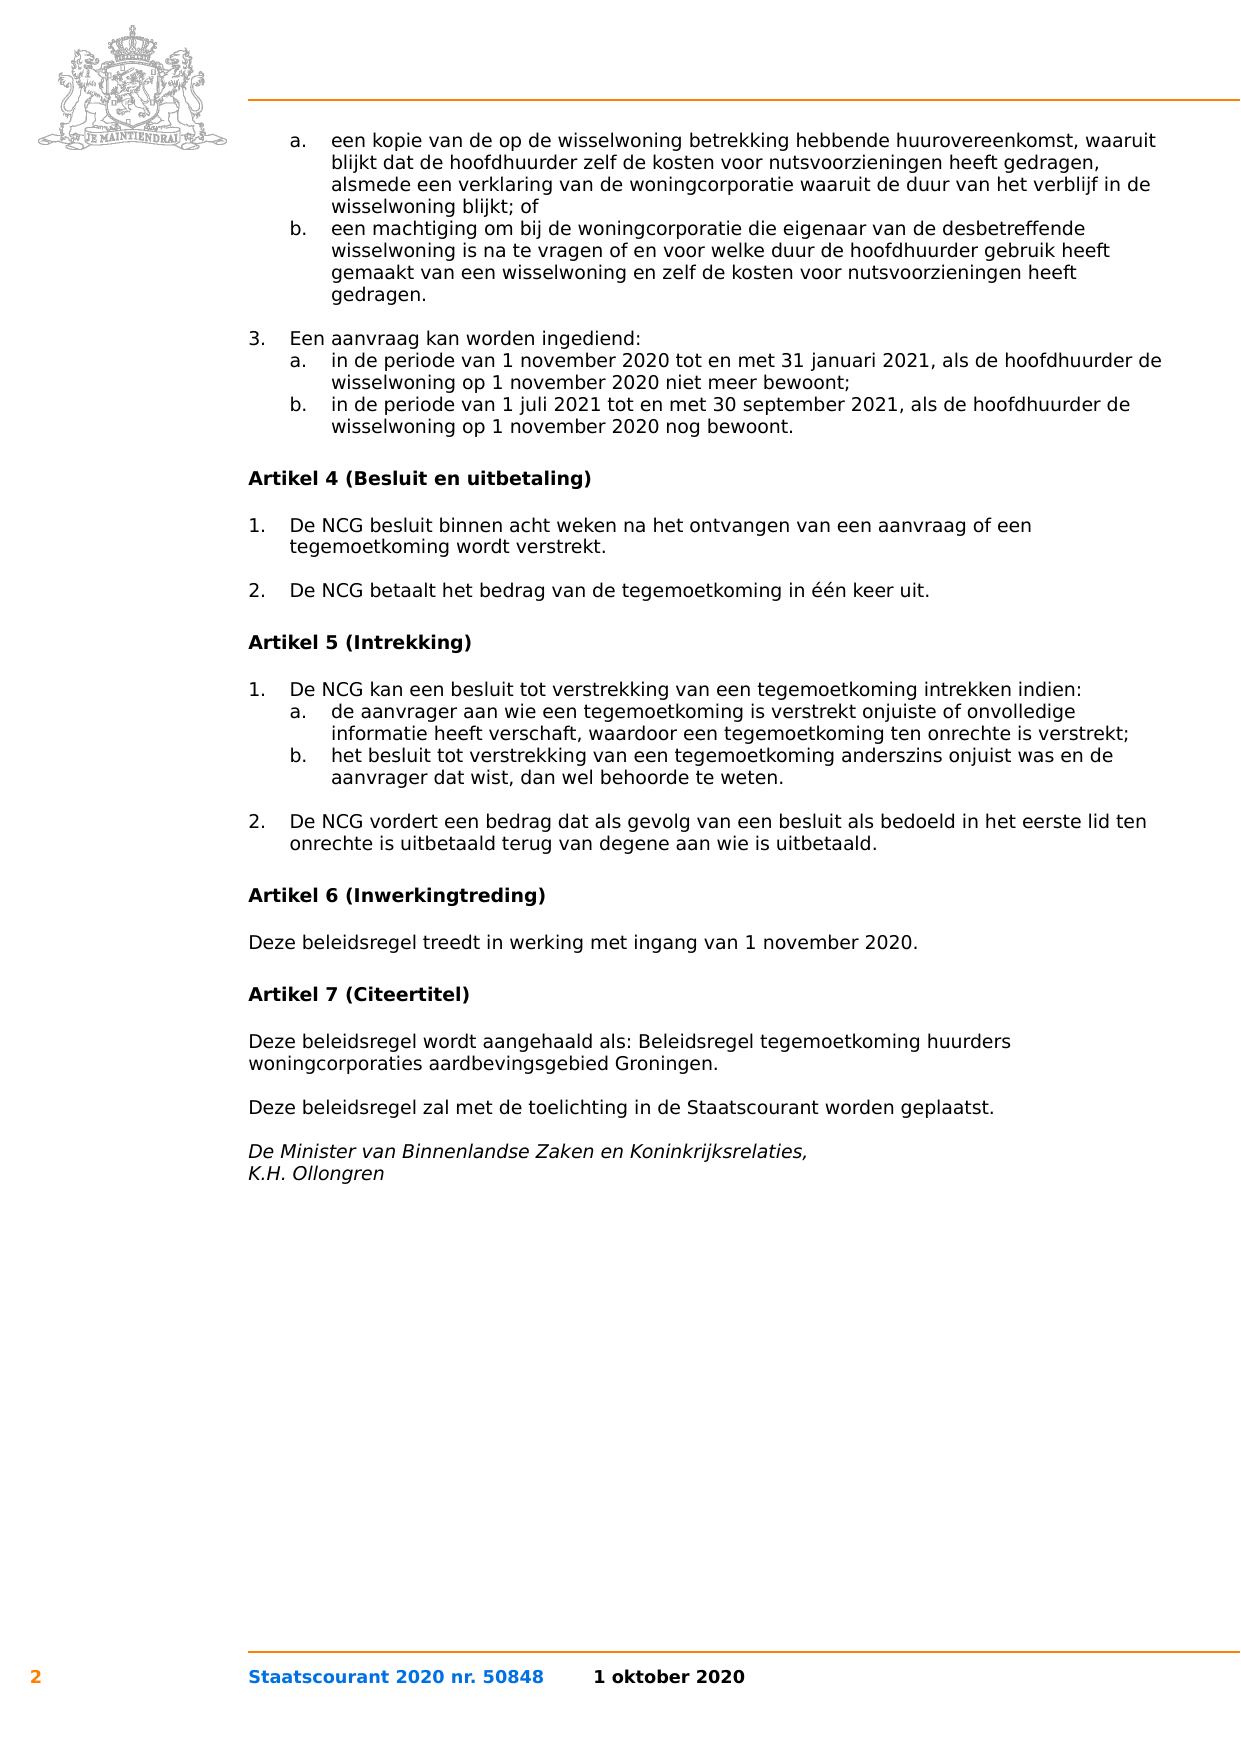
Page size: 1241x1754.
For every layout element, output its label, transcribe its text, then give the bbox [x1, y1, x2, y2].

text De Minister van Binnenlandse Zaken en Koninkrijksrelaties, K.H. Ollongren [248, 1141, 1163, 1184]
text b. een machtiging om bij de woningcorporatie die eigenaar van de desbetreffende wisselwoning is na te vragen of en voor welke duur de hoofdhuurder gebruik heeft gemaakt van een wisselwoning en zelf de kosten voor nutsvoorzieningen heeft gedragen. [289, 218, 1163, 306]
subtitle Artikel 6 (Inwerkingtreding) [248, 885, 1163, 907]
text a. een kopie van de op de wisselwoning betrekking hebbende huurovereenkomst, waaruit blijkt dat de hoofdhuurder zelf de kosten voor nutsvoorzieningen heeft gedragen, alsmede een verklaring van de woningcorporatie waaruit de duur van het verblijf in de wisselwoning blijkt; of [289, 130, 1163, 218]
subtitle Artikel 7 (Citeertitel) [248, 984, 1163, 1006]
subtitle Artikel 4 (Besluit en uitbetaling) [248, 467, 1163, 489]
text Deze beleidsregel treedt in werking met ingang van 1 november 2020. [248, 932, 1163, 954]
text 2. De NCG betaalt het bedrag van de tegemoetkoming in één keer uit. [248, 580, 1163, 602]
subtitle Artikel 5 (Intrekking) [248, 632, 1163, 654]
text Deze beleidsregel zal met de toelichting in de Staatscourant worden geplaatst. [248, 1097, 1163, 1119]
text a. de aanvrager aan wie een tegemoetkoming is verstrekt onjuiste of onvolledige informatie heeft verschaft, waardoor een tegemoetkoming ten onrechte is verstrekt; [289, 701, 1163, 745]
text b. het besluit tot verstrekking van een tegemoetkoming anderszins onjuist was en de aanvrager dat wist, dan wel behoorde te weten. [289, 745, 1163, 789]
text b. in de periode van 1 juli 2021 tot en met 30 september 2021, als de hoofdhuurder de wisselwoning op 1 november 2020 nog bewoont. [289, 393, 1163, 437]
text 1. De NCG kan een besluit tot verstrekking van een tegemoetkoming intrekken indien: [248, 679, 1163, 701]
text a. in de periode van 1 november 2020 tot en met 31 januari 2021, als de hoofdhuurder de wisselwoning op 1 november 2020 niet meer bewoont; [289, 349, 1163, 393]
text 3. Een aanvraag kan worden ingediend: [248, 328, 1163, 349]
text Deze beleidsregel wordt aangehaald als: Beleidsregel tegemoetkoming huurders woningcorporaties aardbevingsgebied Groningen. [248, 1031, 1163, 1075]
text 1. De NCG besluit binnen acht weken na het ontvangen van een aanvraag of een tegemoetkoming wordt verstrekt. [248, 514, 1163, 558]
text 2. De NCG vordert een bedrag dat als gevolg van een besluit als bedoeld in het eerste lid ten onrechte is uitbetaald terug van degene aan wie is uitbetaald. [248, 811, 1163, 855]
picture [38, 25, 227, 150]
